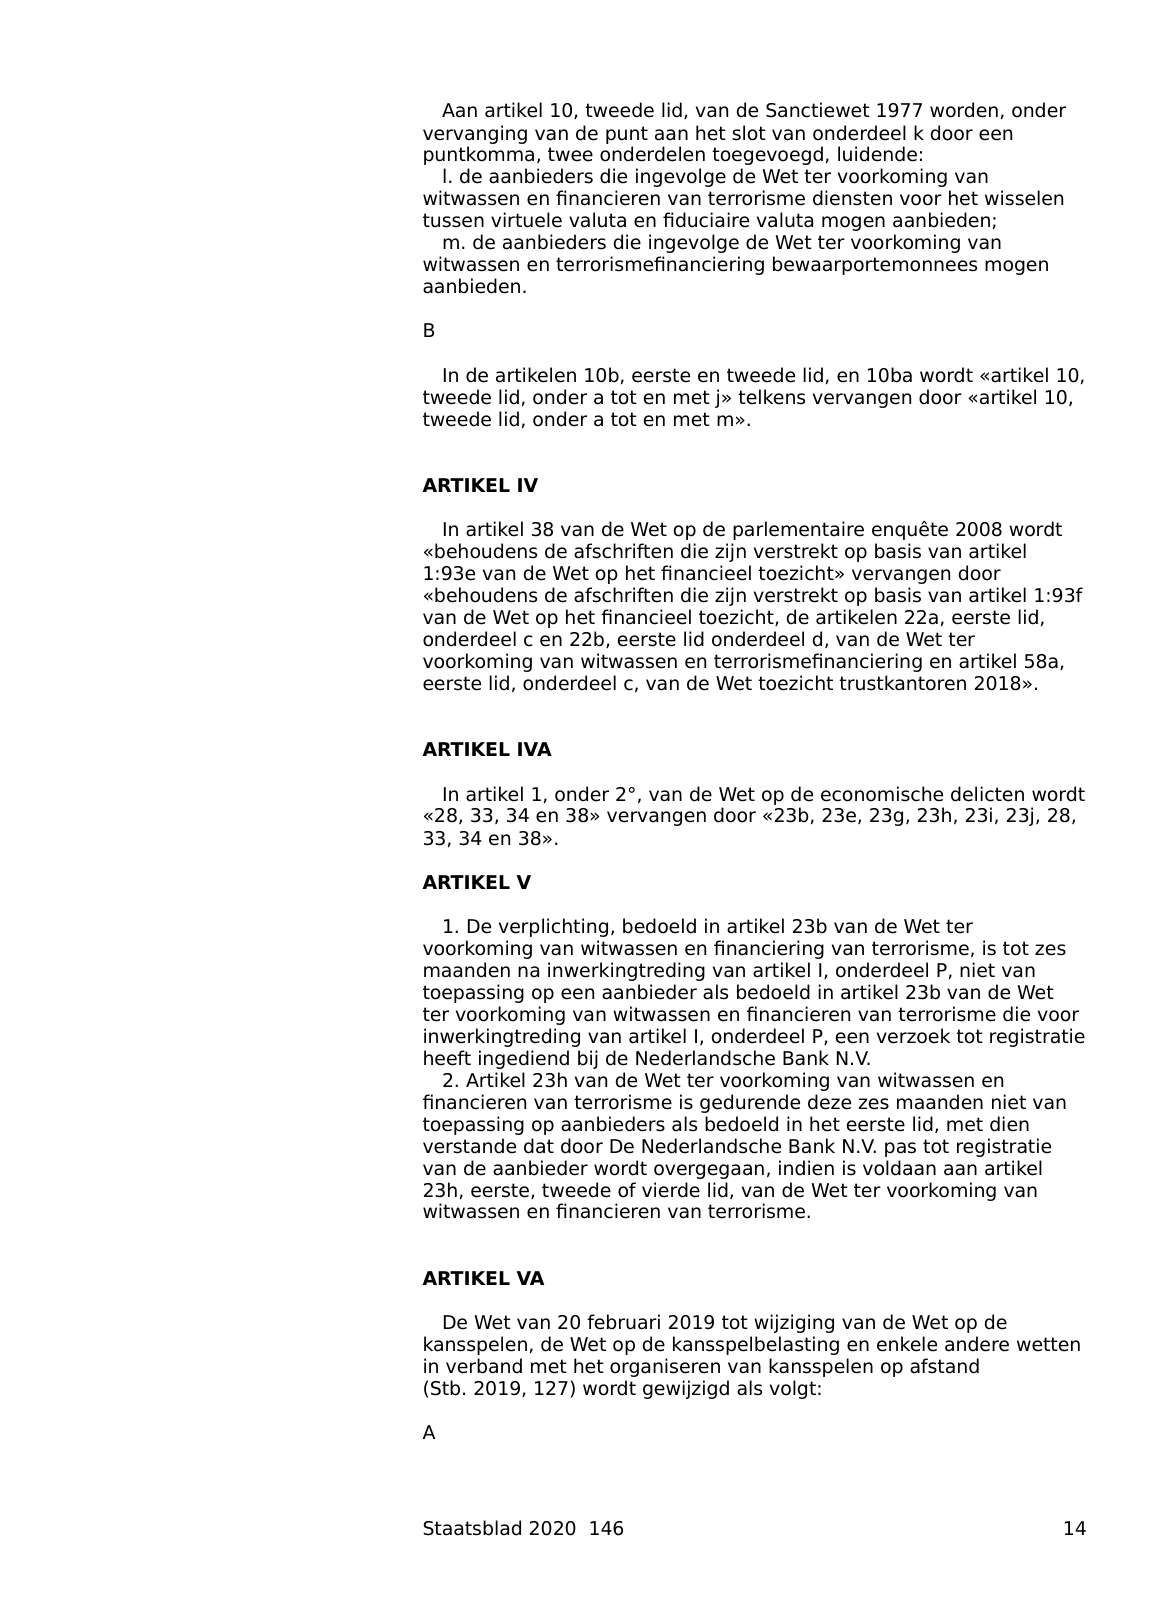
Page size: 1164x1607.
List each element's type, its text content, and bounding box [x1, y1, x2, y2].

text Aan artikel 10, tweede lid, van de Sanctiewet 1977 worden, onder vervanging van de punt aan het slot van onderdeel k door een puntkomma, twee onderdelen toegevoegd, luidende: [422, 100, 1087, 166]
subtitle ARTIKEL IV [422, 475, 1087, 497]
text l. de aanbieders die ingevolge de Wet ter voorkoming van witwassen en financieren van terrorisme diensten voor het wisselen tussen virtuele valuta en fiduciaire valuta mogen aanbieden; [422, 166, 1087, 232]
text In artikel 1, onder 2°, van de Wet op de economische delicten wordt «28, 33, 34 en 38» vervangen door «23b, 23e, 23g, 23h, 23i, 23j, 28, 33, 34 en 38». [422, 783, 1087, 849]
text m. de aanbieders die ingevolge de Wet ter voorkoming van witwassen en terrorismefinanciering bewaarportemonnees mogen aanbieden. [422, 232, 1087, 298]
text In artikel 38 van de Wet op de parlementaire enquête 2008 wordt «behoudens de afschriften die zijn verstrekt op basis van artikel 1:93e van de Wet op het financieel toezicht» vervangen door «behoudens de afschriften die zijn verstrekt op basis van artikel 1:93f van de Wet op het financieel toezicht, de artikelen 22a, eerste lid, onderdeel c en 22b, eerste lid onderdeel d, van de Wet ter voorkoming van witwassen en terrorismefinanciering en artikel 58a, eerste lid, onderdeel c, van de Wet toezicht trustkantoren 2018». [422, 519, 1087, 695]
text B [422, 320, 1087, 342]
subtitle ARTIKEL V [422, 872, 1087, 893]
text A [422, 1422, 1087, 1444]
text 1. De verplichting, bedoeld in artikel 23b van de Wet ter voorkoming van witwassen en financiering van terrorisme, is tot zes maanden na inwerkingtreding van artikel I, onderdeel P, niet van toepassing op een aanbieder als bedoeld in artikel 23b van de Wet ter voorkoming van witwassen en financieren van terrorisme die voor inwerkingtreding van artikel I, onderdeel P, een verzoek tot registratie heeft ingediend bij de Nederlandsche Bank N.V. [422, 916, 1087, 1069]
text In de artikelen 10b, eerste en tweede lid, en 10ba wordt «artikel 10, tweede lid, onder a tot en met j» telkens vervangen door «artikel 10, tweede lid, onder a tot en met m». [422, 364, 1087, 431]
text 2. Artikel 23h van de Wet ter voorkoming van witwassen en financieren van terrorisme is gedurende deze zes maanden niet van toepassing op aanbieders als bedoeld in het eerste lid, met dien verstande dat door De Nederlandsche Bank N.V. pas tot registratie van de aanbieder wordt overgegaan, indien is voldaan aan artikel 23h, eerste, tweede of vierde lid, van de Wet ter voorkoming van witwassen en financieren van terrorisme. [422, 1069, 1087, 1223]
text De Wet van 20 februari 2019 tot wijziging van de Wet op de kansspelen, de Wet op de kansspelbelasting en enkele andere wetten in verband met het organiseren van kansspelen op afstand (Stb. 2019, 127) wordt gewijzigd als volgt: [422, 1312, 1087, 1400]
subtitle ARTIKEL IVA [422, 739, 1087, 761]
subtitle ARTIKEL VA [422, 1268, 1087, 1290]
